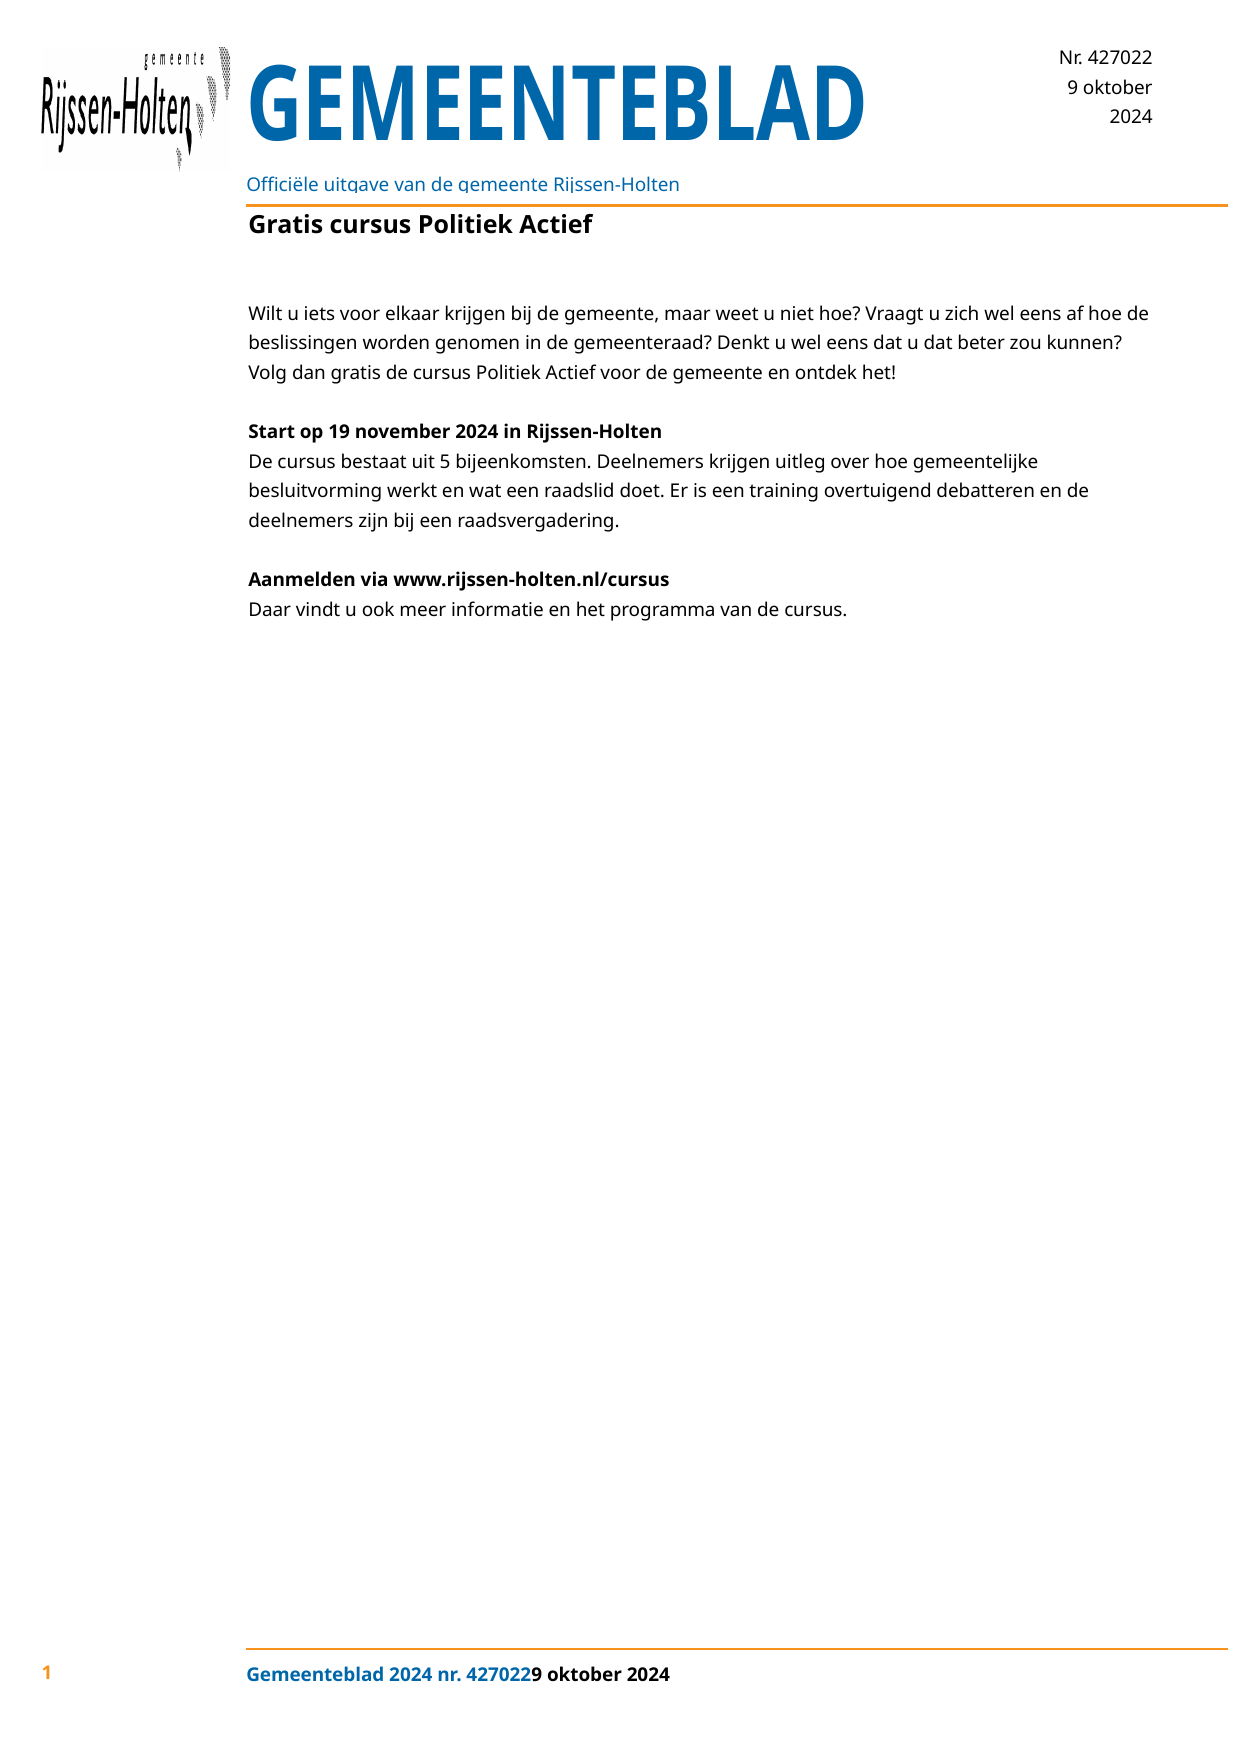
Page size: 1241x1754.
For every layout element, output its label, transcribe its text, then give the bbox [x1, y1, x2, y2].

text Start op 19 november 2024 in Rijssen-Holten [248, 418, 1152, 444]
picture [41, 47, 231, 172]
text Gratis cursus Politiek Actief [248, 207, 1152, 241]
text Aanmelden via www.rijssen-holten.nl/cursus [248, 566, 1152, 592]
text De cursus bestaat uit 5 bijeenkomsten. Deelnemers krijgen uitleg over hoe gemeentelijke besluitvorming werkt en wat een raadslid doet. Er is een training overtuigend debatteren en de deelnemers zijn bij een raadsvergadering. [248, 448, 1152, 533]
text Wilt u iets voor elkaar krijgen bij de gemeente, maar weet u niet hoe? Vraagt u zich wel eens af hoe de beslissingen worden genomen in de gemeenteraad? Denkt u wel eens dat u dat beter zou kunnen? Volg dan gratis de cursus Politiek Actief voor de gemeente en ontdek het! [248, 300, 1152, 385]
text Daar vindt u ook meer informatie en het programma van de cursus. [248, 596, 1152, 621]
